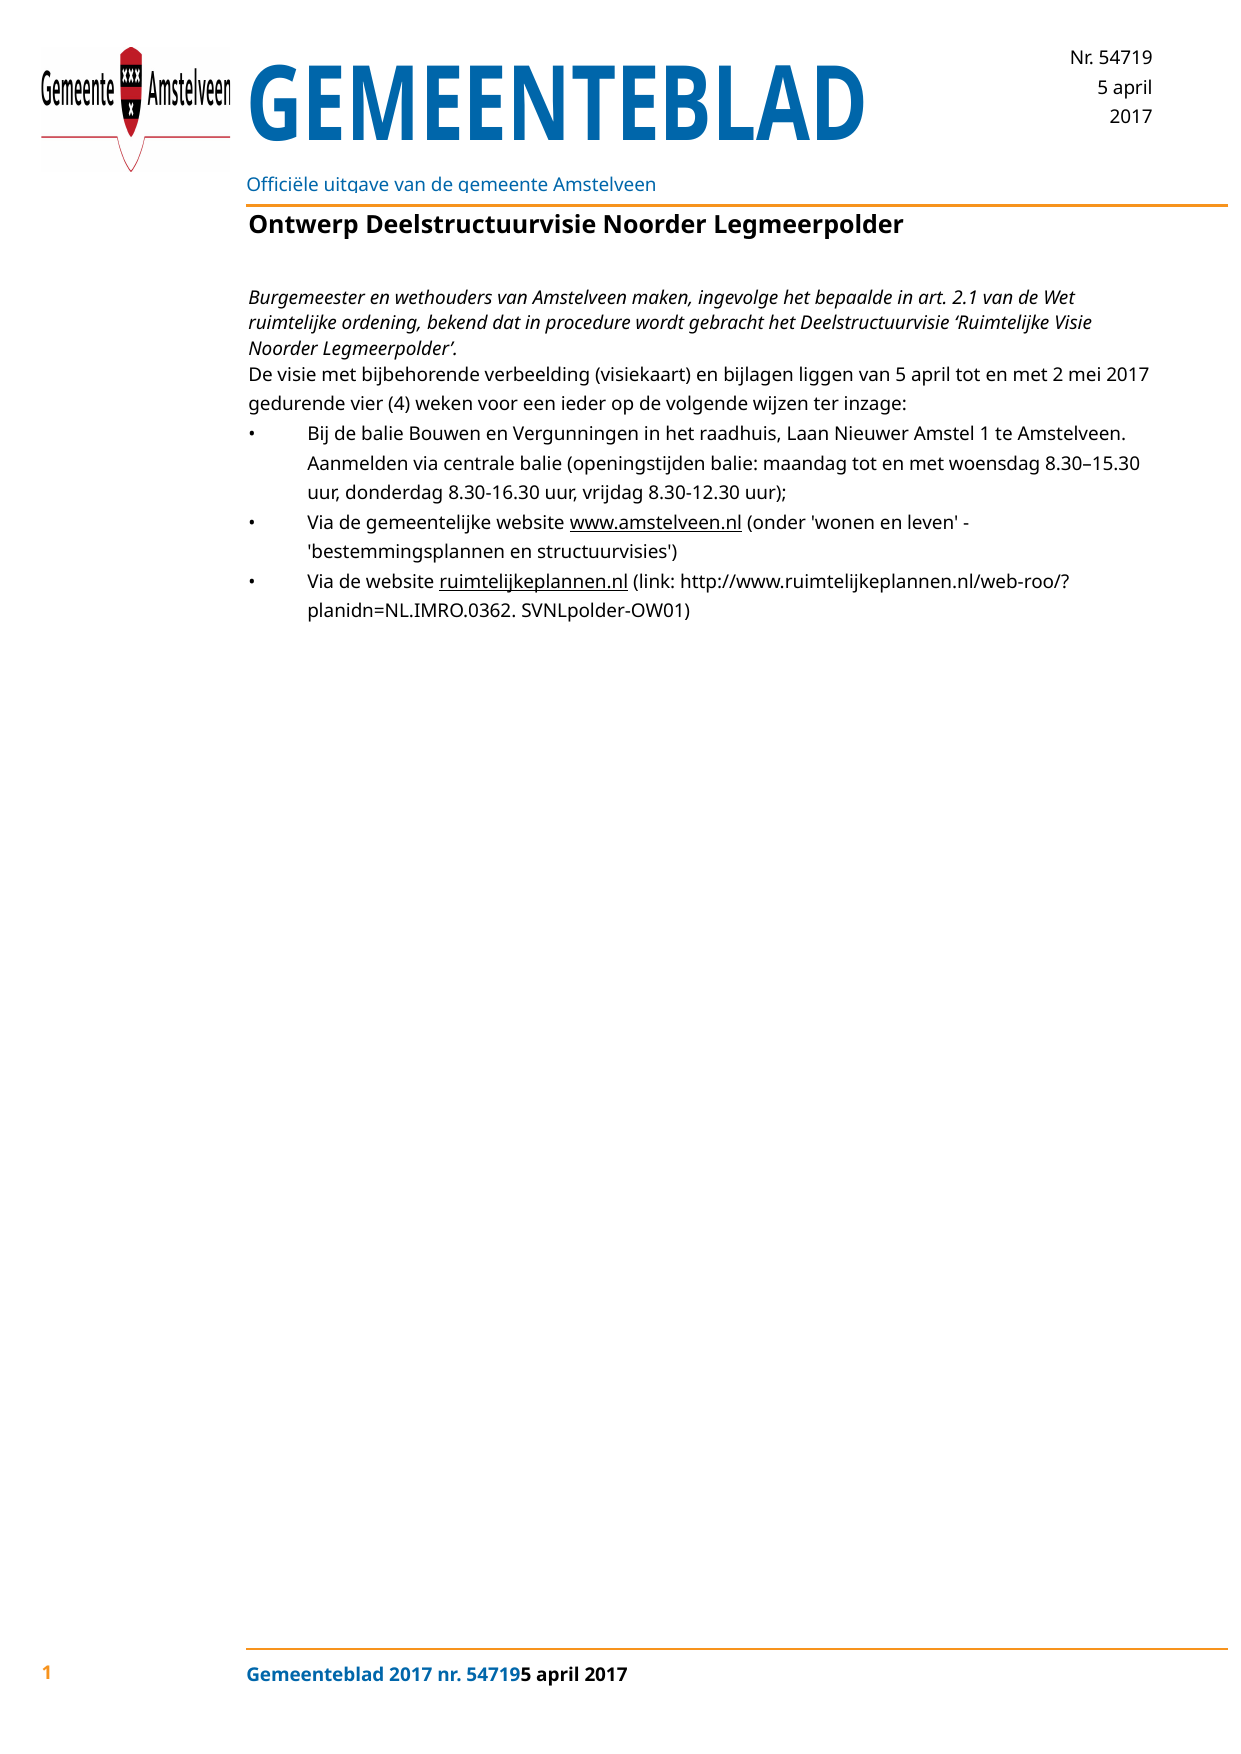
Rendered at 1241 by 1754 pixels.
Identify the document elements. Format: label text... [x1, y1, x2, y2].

picture [41, 47, 231, 172]
text De visie met bijbehorende verbeelding (visiekaart) en bijlagen liggen van 5 april tot en met 2 mei 2017 gedurende vier (4) weken voor een ieder op de volgende wijzen ter inzage: [248, 361, 1152, 416]
text Ontwerp Deelstructuurvisie Noorder Legmeerpolder [248, 207, 1152, 241]
list Via de gemeentelijke website www.amstelveen.nl (onder 'wonen en leven' - 'bestemmingsplannen en structuurvisies') [248, 509, 1152, 564]
list Via de website ruimtelijkeplannen.nl (link: http://www.ruimtelijkeplannen.nl/web-roo/?planidn=NL.IMRO.0362. SVNLpolder-OW01) [248, 568, 1152, 623]
text Burgemeester en wethouders van Amstelveen maken, ingevolge het bepaalde in art. 2.1 van de Wet ruimtelijke ordening, bekend dat in procedure wordt gebracht het Deelstructuurvisie ‘Ruimtelijke Visie Noorder Legmeerpolder’. [248, 284, 1152, 361]
list Bij de balie Bouwen en Vergunningen in het raadhuis, Laan Nieuwer Amstel 1 te Amstelveen. Aanmelden via centrale balie (openingstijden balie: maandag tot en met woensdag 8.30–15.30 uur, donderdag 8.30-16.30 uur, vrijdag 8.30-12.30 uur); [248, 420, 1152, 505]
